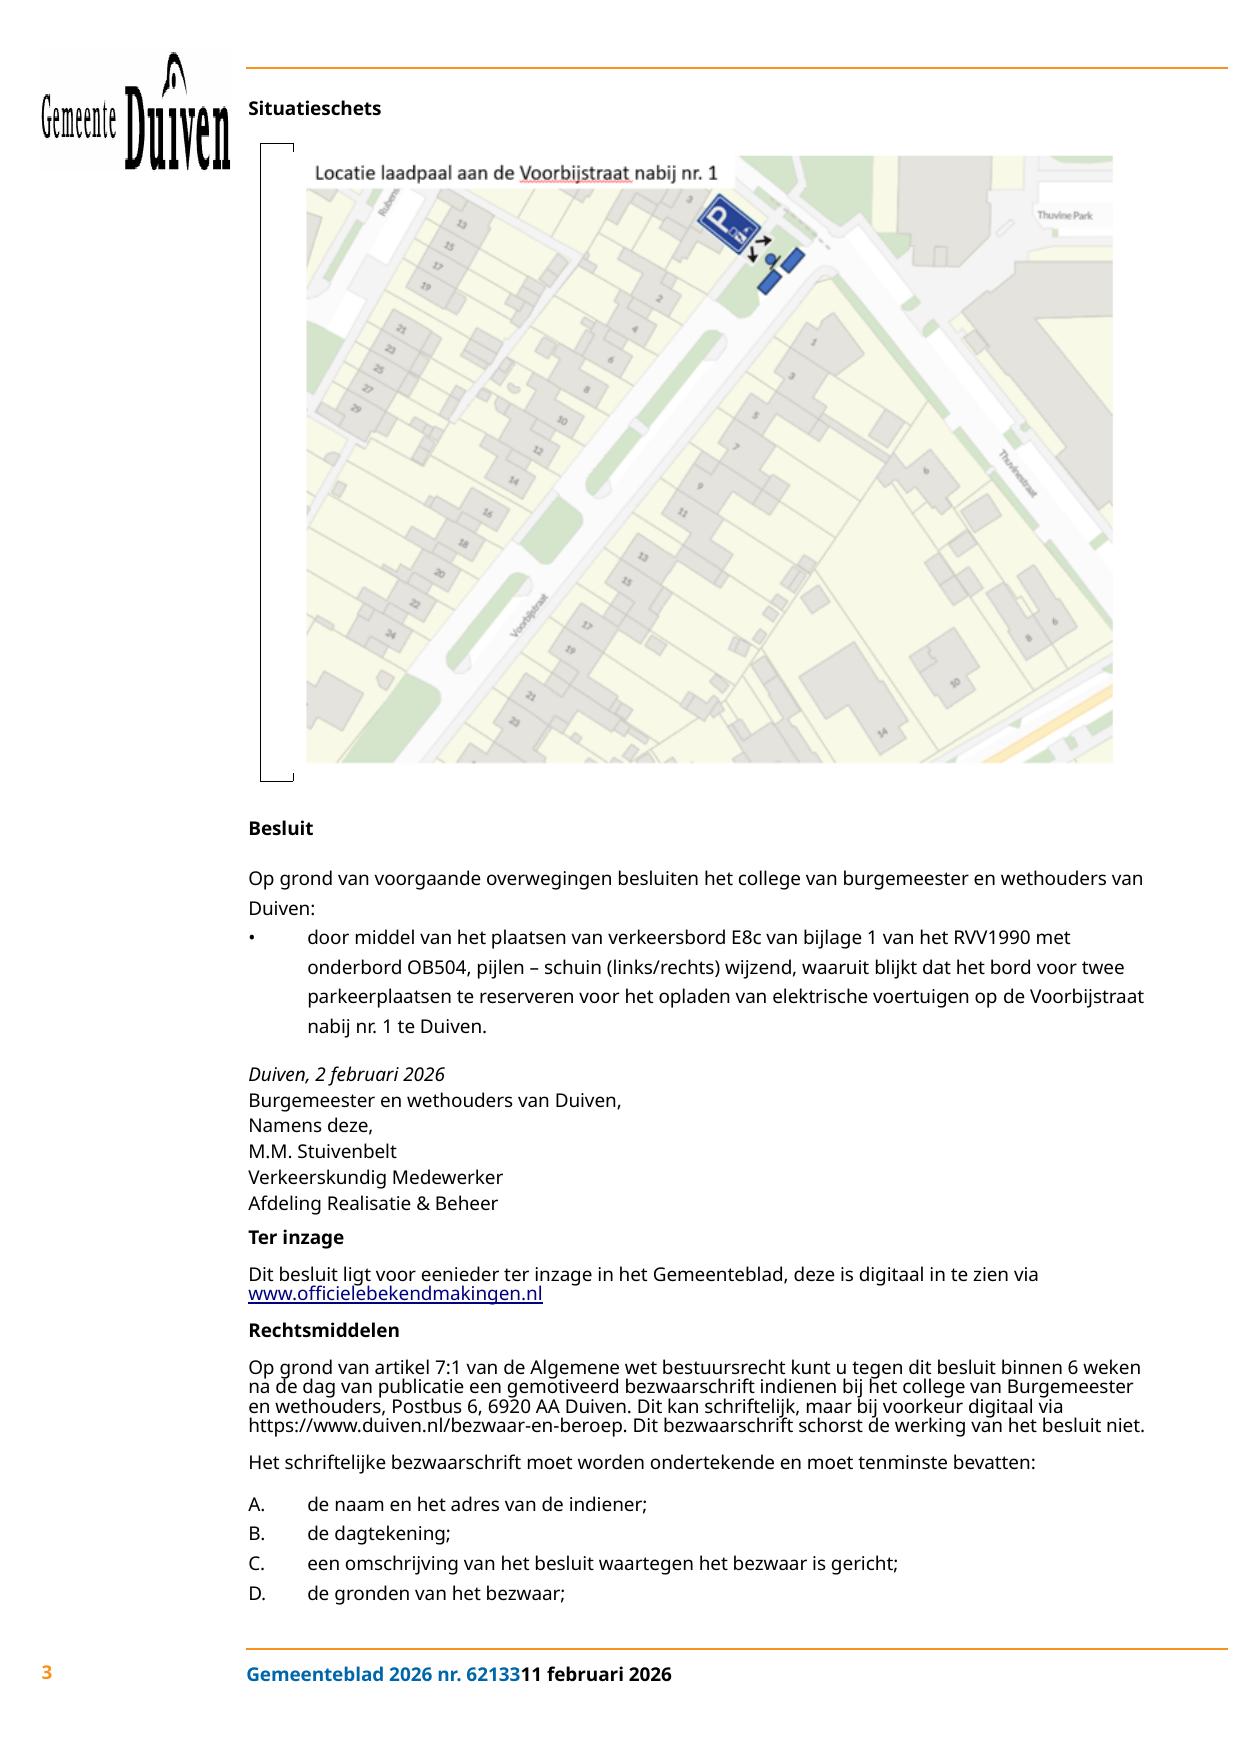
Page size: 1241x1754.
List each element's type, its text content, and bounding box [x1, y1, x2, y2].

text Op grond van artikel 7:1 van de Algemene wet bestuursrecht kunt u tegen dit besluit binnen 6 weken na de dag van publicatie een gemotiveerd bezwaarschrift indienen bij het college van Burgemeester en wethouders, Postbus 6, 6920 AA Duiven. Dit kan schriftelijk, maar bij voorkeur digitaal via https://www.duiven.nl/bezwaar-en-beroep. Dit bezwaarschrift schorst de werking van het besluit niet. [248, 1359, 1152, 1436]
text M.M. Stuivenbelt [248, 1138, 1152, 1164]
text Dit besluit ligt voor eenieder ter inzage in het Gemeenteblad, deze is digitaal in te zien via www.officielebekendmakingen.nl [248, 1266, 1152, 1304]
text Verkeerskundig Medewerker [248, 1164, 1152, 1190]
picture [41, 47, 231, 172]
text Duiven, 2 februari 2026 [248, 1061, 1152, 1087]
list de dagtekening; [248, 1521, 1152, 1546]
text Situatieschets [248, 95, 1152, 121]
text Het schriftelijke bezwaarschrift moet worden ondertekende en moet tenminste bevatten: [248, 1454, 1152, 1473]
text Ter inzage [248, 1229, 1152, 1248]
list een omschrijving van het besluit waartegen het bezwaar is gericht; [248, 1550, 1152, 1576]
text Op grond van voorgaande overwegingen besluiten het college van burgemeester en wethouders van Duiven: [248, 865, 1152, 921]
list de naam en het adres van de indiener; [248, 1491, 1152, 1517]
list door middel van het plaatsen van verkeersbord E8c van bijlage 1 van het RVV1990 met onderbord OB504, pijlen – schuin (links/rechts) wijzend, waaruit blijkt dat het bord voor twee parkeerplaatsen te reserveren voor het opladen van elektrische voertuigen op de Voorbijstraat nabij nr. 1 te Duiven. [248, 924, 1152, 1039]
text Burgemeester en wethouders van Duiven, [248, 1087, 1152, 1112]
text Besluit [248, 815, 1152, 841]
text Rechtsmiddelen [248, 1322, 1152, 1342]
text Namens deze, [248, 1112, 1152, 1138]
text Afdeling Realisatie & Beheer [248, 1190, 1152, 1215]
list de gronden van het bezwaar; [248, 1580, 1152, 1606]
picture [268, 152, 1173, 773]
